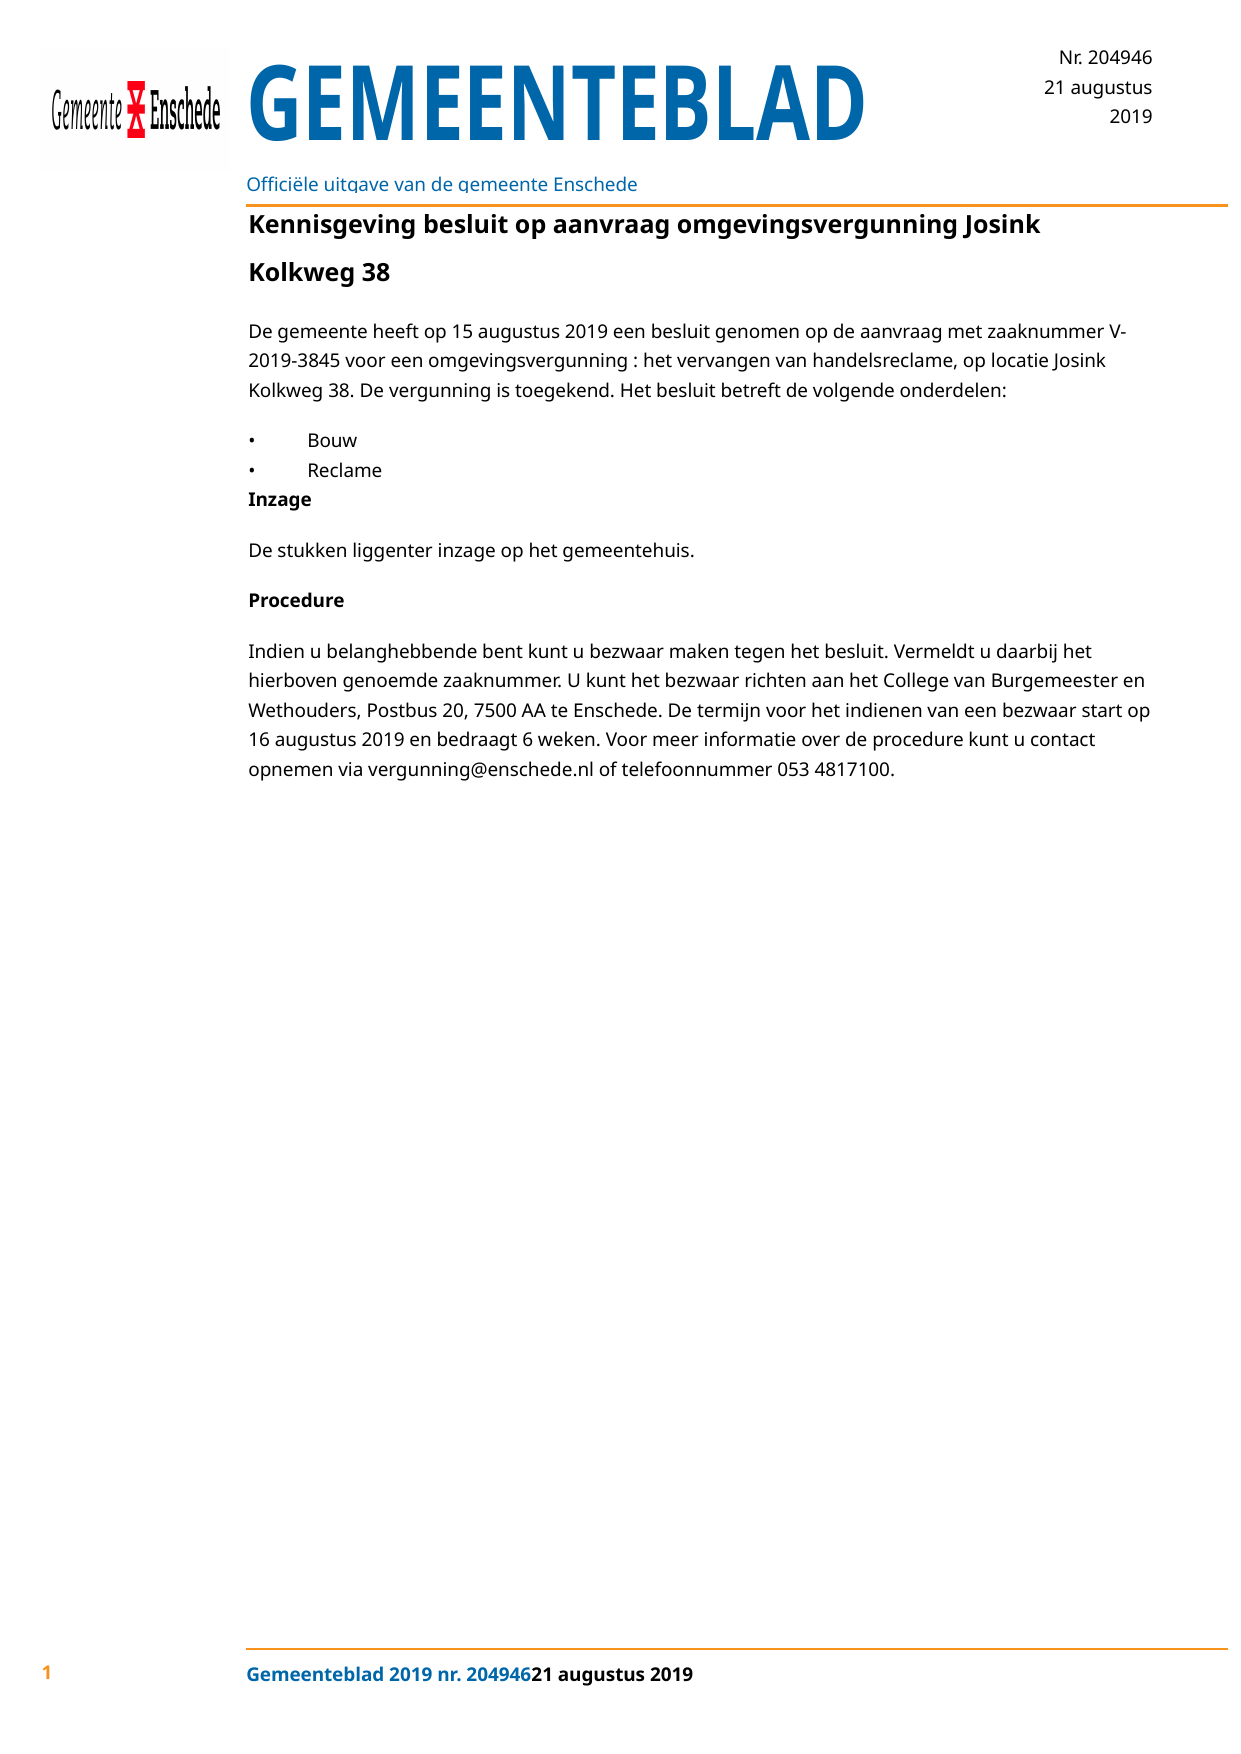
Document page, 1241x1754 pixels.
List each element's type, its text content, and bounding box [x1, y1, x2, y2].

picture [41, 47, 231, 172]
list Bouw [248, 427, 1152, 453]
text De stukken liggenter inzage op het gemeentehuis. [248, 537, 1152, 563]
text Procedure [248, 587, 1152, 613]
text Kennisgeving besluit op aanvraag omgevingsvergunning Josink Kolkweg 38 [248, 207, 1152, 288]
list Reclame [248, 457, 1152, 483]
text Inzage [248, 487, 1152, 512]
text Indien u belanghebbende bent kunt u bezwaar maken tegen het besluit. Vermeldt u daarbij het hierboven genoemde zaaknummer. U kunt het bezwaar richten aan het College van Burgemees­ter en Wethouders, Postbus 20, 7500 AA te Enschede. De termijn voor het indienen van een bezwaar start op 16 augustus 2019 en bedraagt 6 weken. Voor meer informatie over de procedure kunt u contact opnemen via vergunning@enschede.nl of telefoonnummer 053 4817100. [248, 638, 1152, 782]
text De gemeente heeft op 15 augustus 2019 een besluit genomen op de aanvraag met zaaknummer V-2019-3845 voor een omgevingsvergunning : het vervangen van handelsreclame, op locatie Josink Kolkweg 38. De vergunning is toegekend. Het besluit betreft de volgende onderdelen: [248, 318, 1152, 403]
